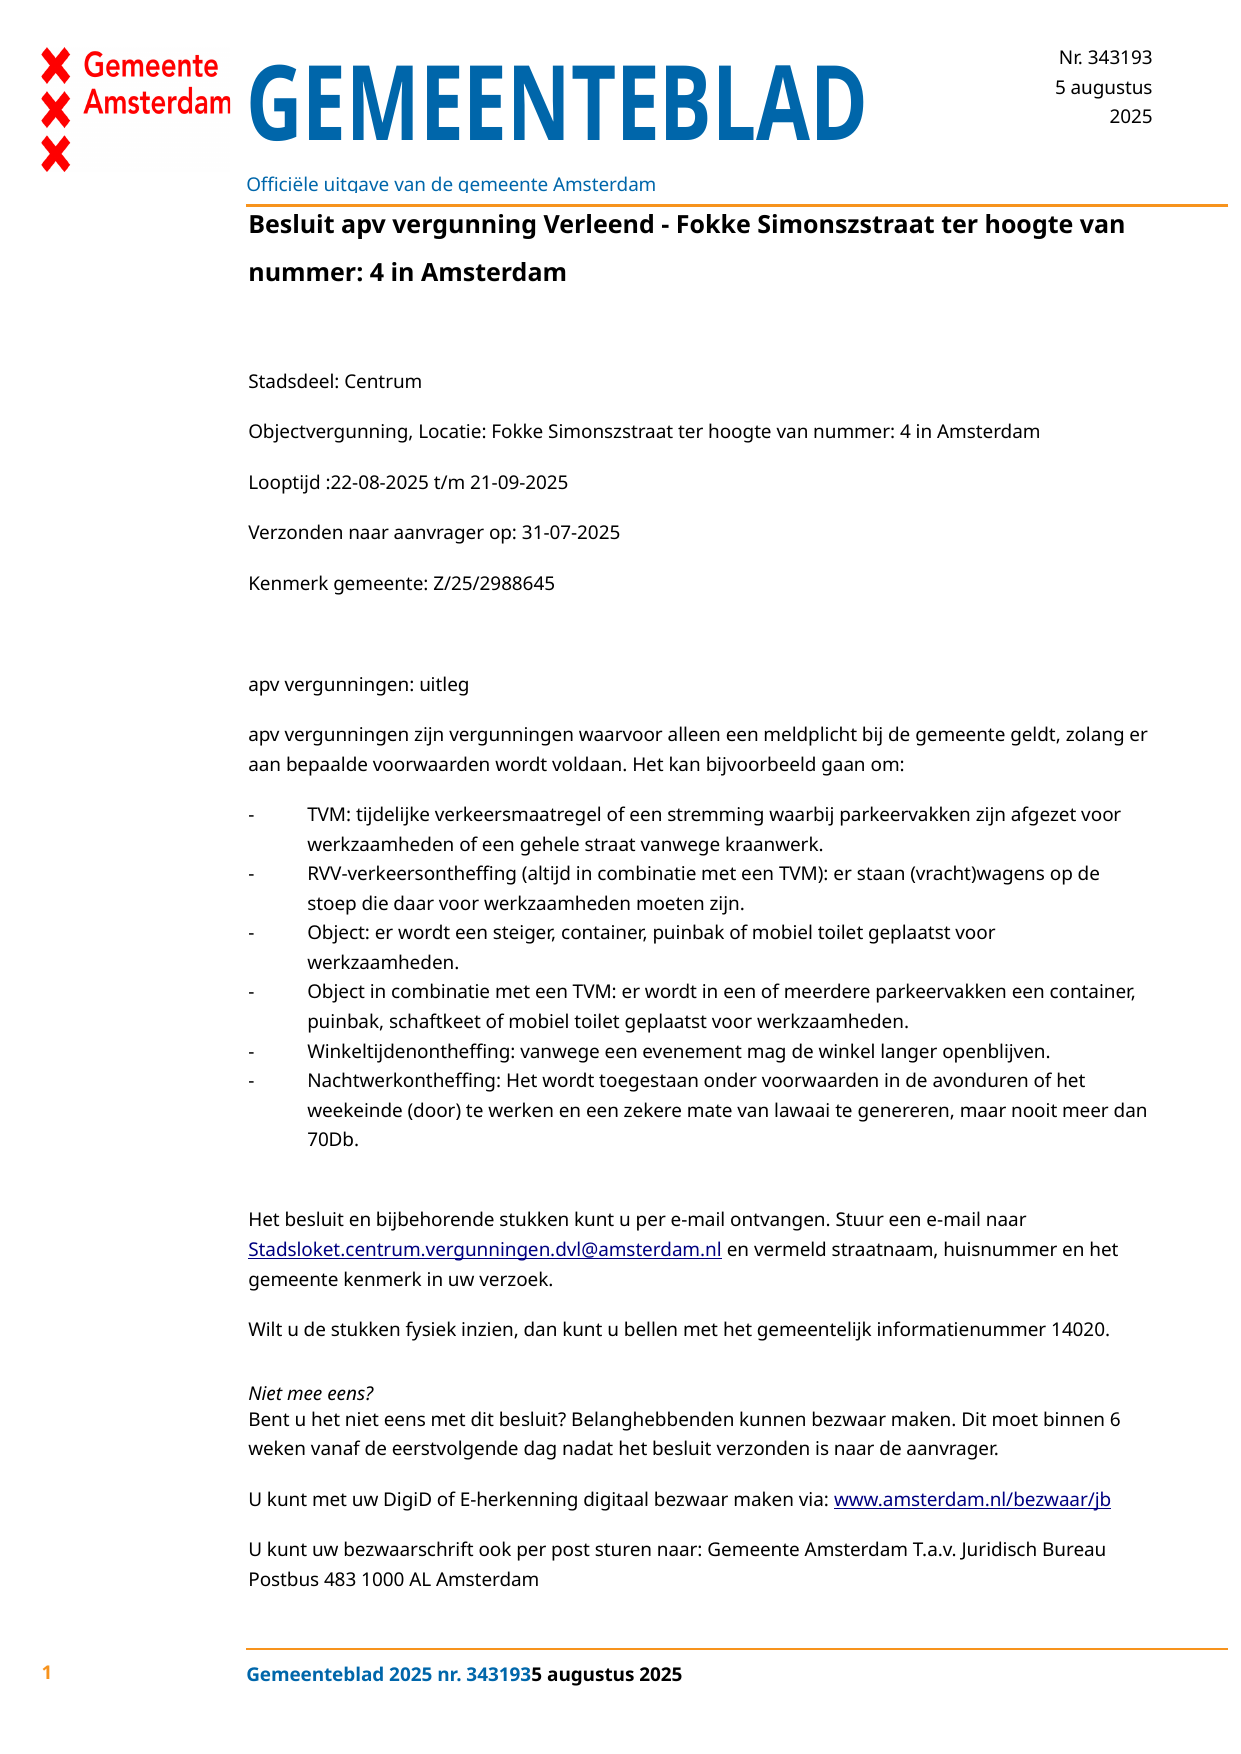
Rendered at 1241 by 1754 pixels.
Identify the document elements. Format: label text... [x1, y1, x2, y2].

list Winkeltijdenontheffing: vanwege een evenement mag de winkel langer openblijven. [248, 1038, 1152, 1064]
text Besluit apv vergunning Verleend - Fokke Simonszstraat ter hoogte van nummer: 4 in Amsterdam [248, 207, 1152, 288]
text U kunt met uw DigiD of E-herkenning digitaal bezwaar maken via: www.amsterdam.nl/bezwaar/jb [248, 1486, 1152, 1512]
text apv vergunningen zijn vergunningen waarvoor alleen een meldplicht bij de gemeente geldt, zolang er aan bepaalde voorwaarden wordt voldaan. Het kan bijvoorbeeld gaan om: [248, 721, 1152, 777]
list RVV-verkeersontheffing (altijd in combinatie met een TVM): er staan (vracht)wagens op de stoep die daar voor werkzaamheden moeten zijn. [248, 860, 1152, 916]
text Looptijd :22-08-2025 t/m 21-09-2025 [248, 469, 1152, 495]
text apv vergunningen: uitleg [248, 671, 1152, 697]
list TVM: tijdelijke verkeersmaatregel of een stremming waarbij parkeervakken zijn afgezet voor werkzaamheden of een gehele straat vanwege kraanwerk. [248, 801, 1152, 857]
text Verzonden naar aanvrager op: 31-07-2025 [248, 519, 1152, 545]
list Object in combinatie met een TVM: er wordt in een of meerdere parkeervakken een container, puinbak, schaftkeet of mobiel toilet geplaatst voor werkzaamheden. [248, 979, 1152, 1034]
text Niet mee eens? [248, 1380, 1152, 1406]
picture [41, 47, 231, 172]
text Bent u het niet eens met dit besluit? Belanghebbenden kunnen bezwaar maken. Dit moet binnen 6 weken vanaf de eerstvolgende dag nadat het besluit verzonden is naar de aanvrager. [248, 1406, 1152, 1461]
text Wilt u de stukken fysiek inzien, dan kunt u bellen met het gemeentelijk informatienummer 14020. [248, 1316, 1152, 1342]
text Het besluit en bijbehorende stukken kunt u per e-mail ontvangen. Stuur een e-mail naar Stadsloket.centrum.vergunningen.dvl@amsterdam.nl en vermeld straatnaam, huisnummer en het gemeente kenmerk in uw verzoek. [248, 1207, 1152, 1292]
list Nachtwerkontheffing: Het wordt toegestaan onder voorwaarden in de avonduren of het weekeinde (door) te werken en een zekere mate van lawaai te genereren, maar nooit meer dan 70Db. [248, 1067, 1152, 1152]
text Objectvergunning, Locatie: Fokke Simonszstraat ter hoogte van nummer: 4 in Amsterdam [248, 419, 1152, 444]
text Kenmerk gemeente: Z/25/2988645 [248, 570, 1152, 596]
list Object: er wordt een steiger, container, puinbak of mobiel toilet geplaatst voor werkzaamheden. [248, 919, 1152, 975]
text Stadsdeel: Centrum [248, 368, 1152, 394]
text U kunt uw bezwaarschrift ook per post sturen naar: Gemeente Amsterdam T.a.v. Juridisch Bureau Postbus 483 1000 AL Amsterdam [248, 1536, 1152, 1592]
